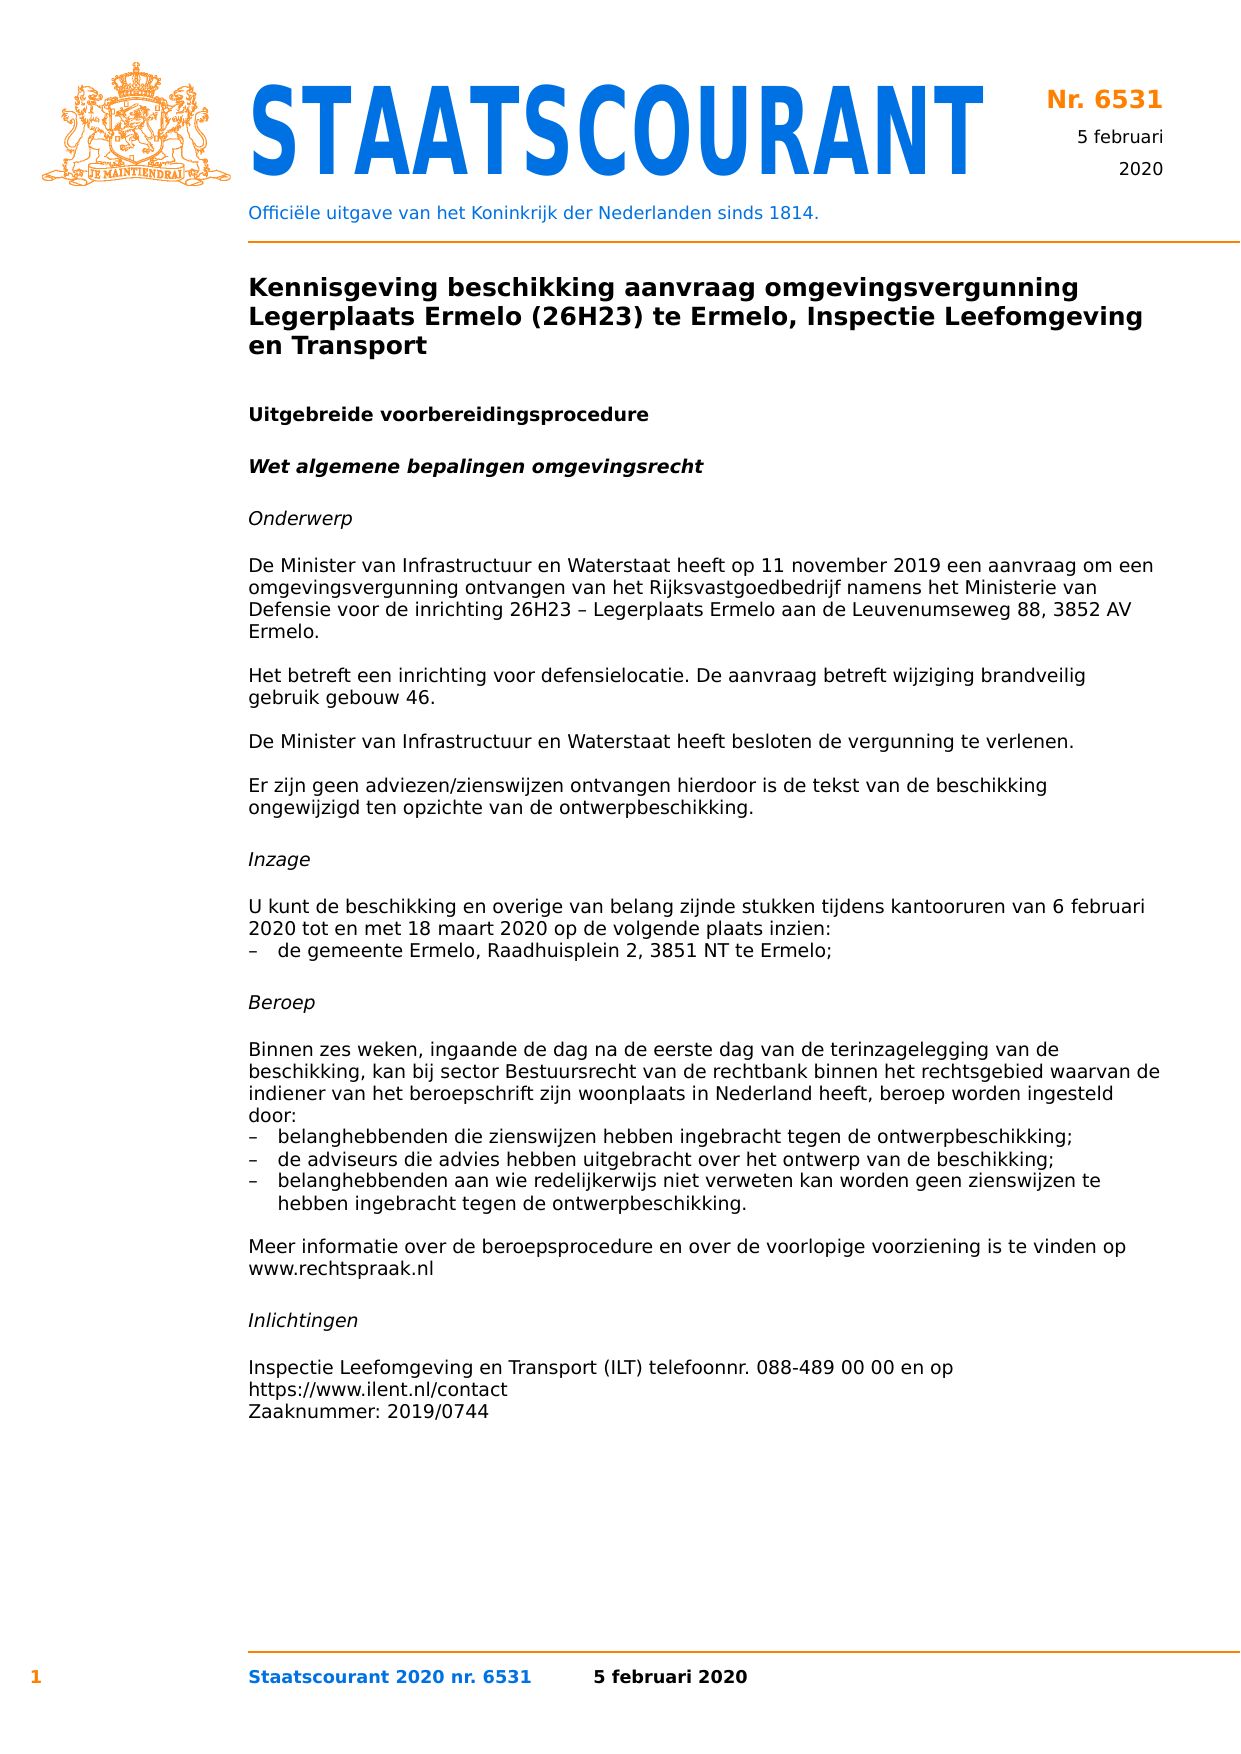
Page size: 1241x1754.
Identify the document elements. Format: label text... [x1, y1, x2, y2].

text U kunt de beschikking en overige van belang zijnde stukken tijdens kantooruren van 6 februari 2020 tot en met 18 maart 2020 op de volgende plaats inzien: [248, 896, 1163, 939]
text – de gemeente Ermelo, Raadhuisplein 2, 3851 NT te Ermelo; [248, 939, 1163, 962]
subtitle Onderwerp [248, 508, 1163, 530]
subtitle Wet algemene bepalingen omgevingsrecht [248, 456, 1163, 478]
text Het betreft een inrichting voor defensielocatie. De aanvraag betreft wijziging brandveilig gebruik gebouw 46. [248, 665, 1163, 709]
picture [41, 62, 231, 186]
subtitle Kennisgeving beschikking aanvraag omgevingsvergunning Legerplaats Ermelo (26H23) te Ermelo, Inspectie Leefomgeving en Transport [248, 273, 1163, 361]
text Zaaknummer: 2019/0744 [248, 1401, 1163, 1423]
table_cell 5 februari [998, 121, 1240, 153]
table_header [25, 62, 248, 241]
subtitle Uitgebreide voorbereidingsprocedure [248, 404, 1163, 426]
text Inspectie Leefomgeving en Transport (ILT) telefoonnr. 088-489 00 00 en op https://www.ilent.nl/contact [248, 1357, 1163, 1401]
table_cell Officiële uitgave van het Koninkrijk der Nederlanden sinds 1814. [248, 203, 1240, 241]
table_cell 2020 [998, 153, 1240, 203]
text Meer informatie over de beroepsprocedure en over de voorlopige voorziening is te vinden op www.rechtspraak.nl [248, 1236, 1163, 1280]
table_header STAATSCOURANT [248, 62, 998, 203]
text – belanghebbenden die zienswijzen hebben ingebracht tegen de ontwerpbeschikking; [248, 1126, 1163, 1148]
subtitle Inlichtingen [248, 1310, 1163, 1332]
subtitle Inzage [248, 849, 1163, 871]
text – belanghebbenden aan wie redelijkerwijs niet verweten kan worden geen zienswijzen te hebben ingebracht tegen de ontwerpbeschikking. [248, 1170, 1163, 1214]
text Er zijn geen adviezen/zienswijzen ontvangen hierdoor is de tekst van de beschikking ongewijzigd ten opzichte van de ontwerpbeschikking. [248, 775, 1163, 819]
subtitle Beroep [248, 992, 1163, 1013]
text De Minister van Infrastructuur en Waterstaat heeft op 11 november 2019 een aanvraag om een omgevingsvergunning ontvangen van het Rijksvastgoedbedrijf namens het Ministerie van Defensie voor de inrichting 26H23 – Legerplaats Ermelo aan de Leuvenumseweg 88, 3852 AV Ermelo. [248, 555, 1163, 643]
text – de adviseurs die advies hebben uitgebracht over het ontwerp van de beschikking; [248, 1148, 1163, 1170]
table_header Nr. 6531 [998, 62, 1240, 121]
text De Minister van Infrastructuur en Waterstaat heeft besloten de vergunning te verlenen. [248, 731, 1163, 753]
text Binnen zes weken, ingaande de dag na de eerste dag van de terinzagelegging van de beschikking, kan bij sector Bestuursrecht van de rechtbank binnen het rechtsgebied waarvan de indiener van het beroepschrift zijn woonplaats in Nederland heeft, beroep worden ingesteld door: [248, 1038, 1163, 1126]
